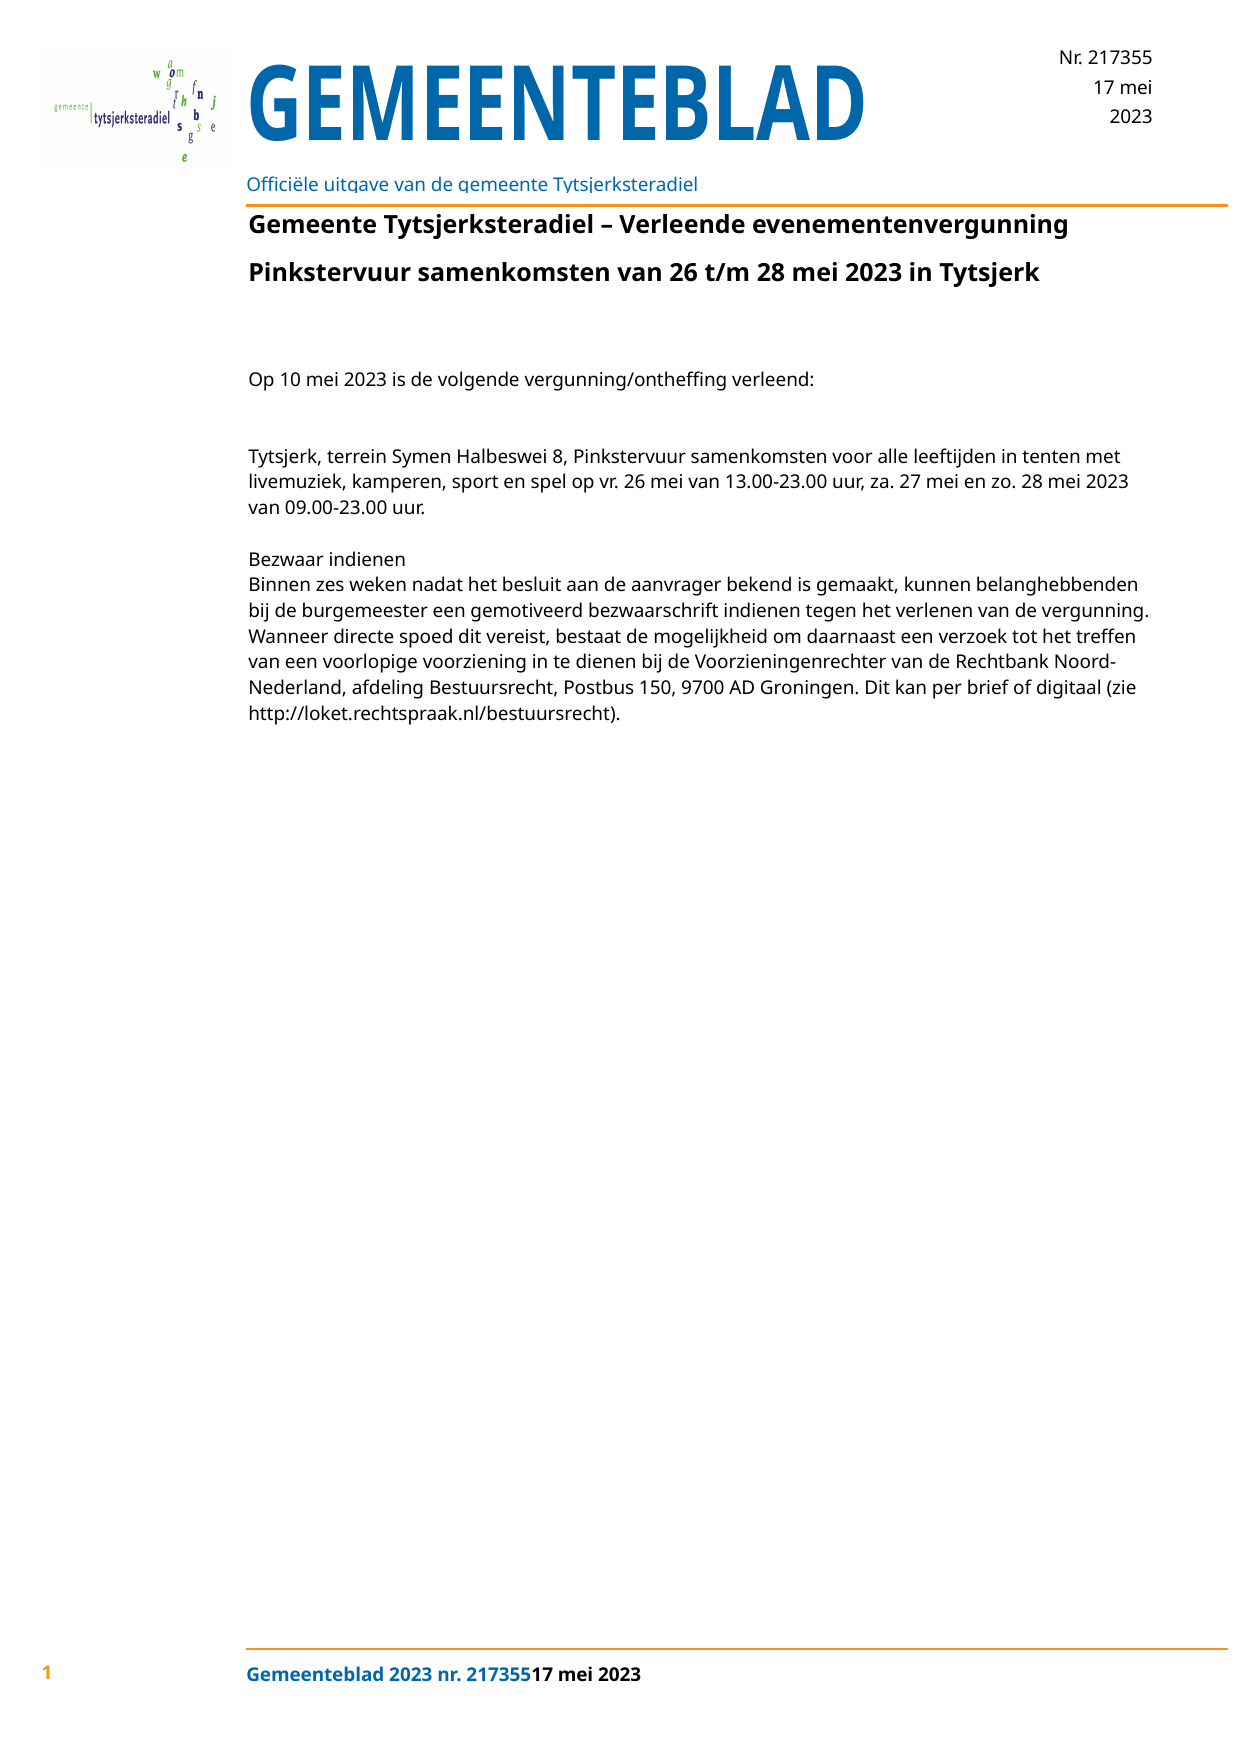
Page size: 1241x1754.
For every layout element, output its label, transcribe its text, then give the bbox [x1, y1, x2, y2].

text Op 10 mei 2023 is de volgende vergunning/ontheffing verleend: [248, 366, 1152, 391]
text Bezwaar indienen [248, 546, 1152, 572]
text Gemeente Tytsjerksteradiel – Verleende evenementenvergunning Pinkstervuur samenkomsten van 26 t/m 28 mei 2023 in Tytsjerk [248, 207, 1152, 288]
picture [41, 47, 231, 172]
text Binnen zes weken nadat het besluit aan de aanvrager bekend is gemaakt, kunnen belanghebbenden bij de burgemeester een gemotiveerd bezwaarschrift indienen tegen het verlenen van de vergunning. Wanneer directe spoed dit vereist, bestaat de mogelijkheid om daarnaast een verzoek tot het treffen van een voorlopige voorziening in te dienen bij de Voorzieningenrechter van de Rechtbank Noord-Nederland, afdeling Bestuursrecht, Postbus 150, 9700 AD Groningen. Dit kan per brief of digitaal (zie http://loket.rechtspraak.nl/bestuursrecht). [248, 572, 1152, 726]
text Tytsjerk, terrein Symen Halbeswei 8, Pinkstervuur samenkomsten voor alle leeftijden in tenten met livemuziek, kamperen, sport en spel op vr. 26 mei van 13.00-23.00 uur, za. 27 mei en zo. 28 mei 2023 van 09.00-23.00 uur. [248, 443, 1152, 520]
